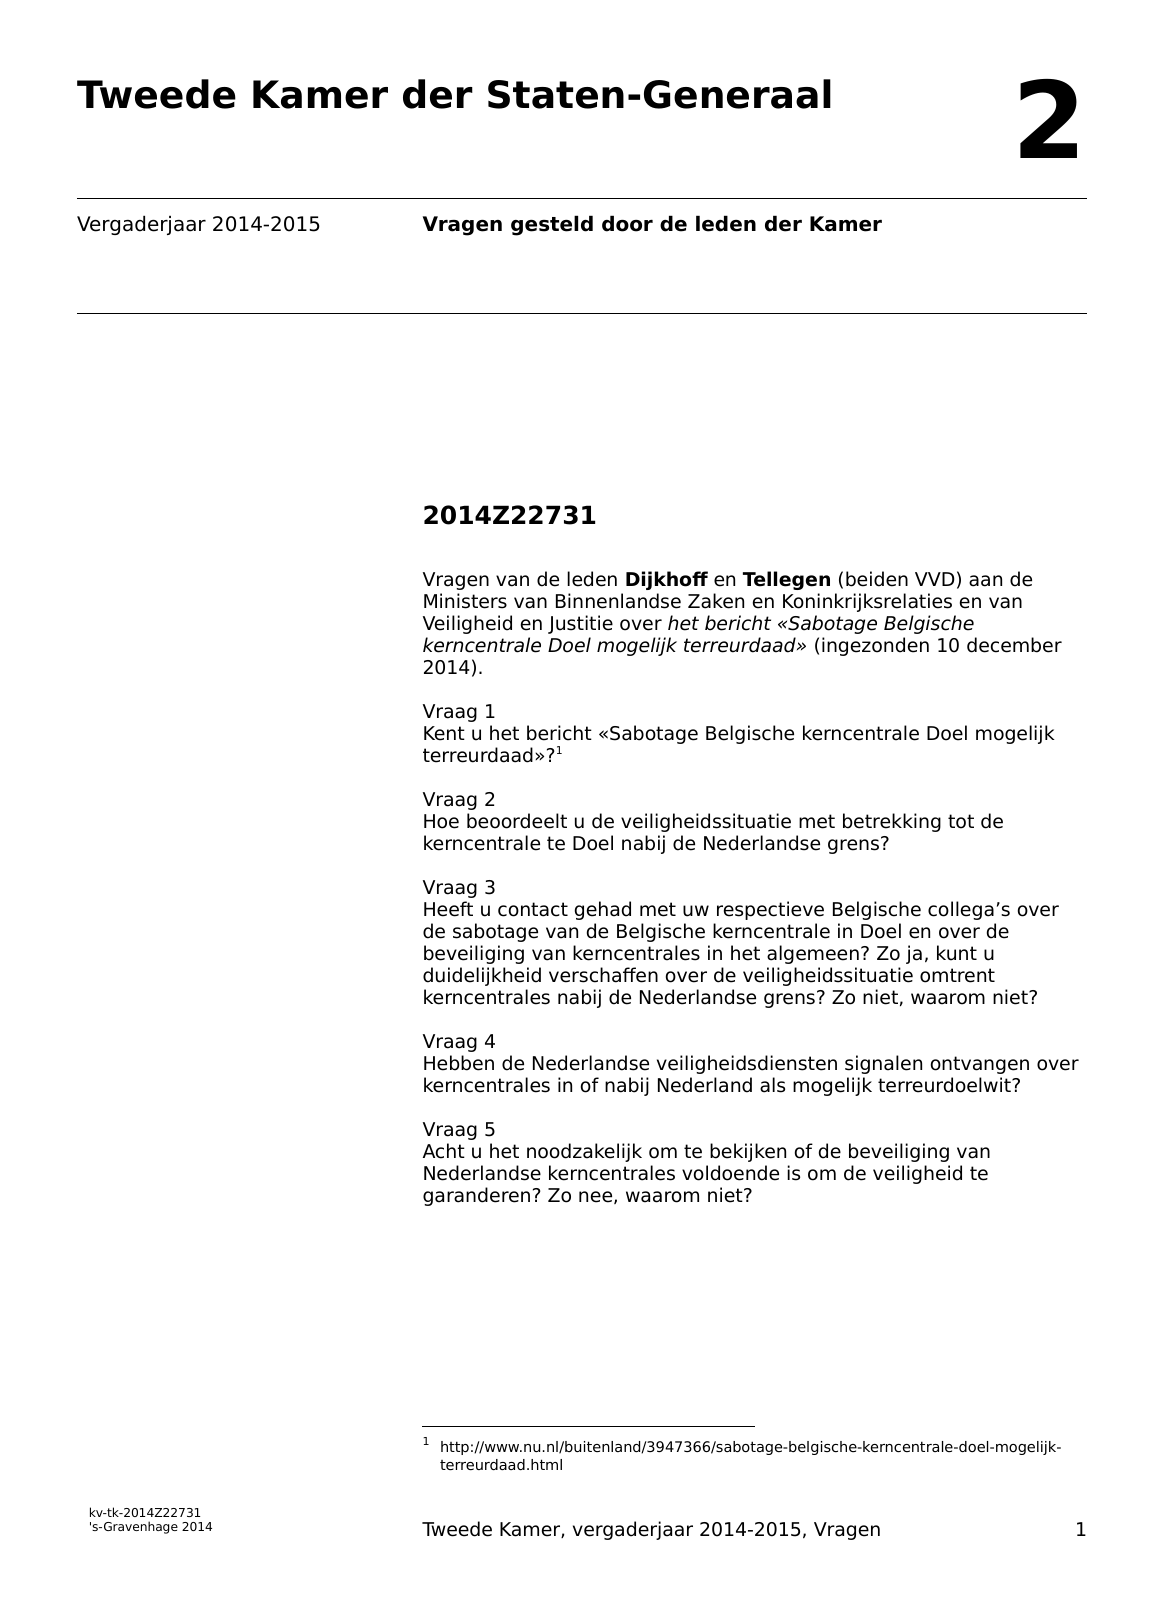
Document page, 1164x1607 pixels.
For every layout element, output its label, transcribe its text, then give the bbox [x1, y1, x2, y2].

text http://www.nu.nl/buitenland/3947366/sabotage-belgische-kerncentrale-doel-mogelijk-terreurdaad.html [422, 1435, 1087, 1474]
table_header Tweede Kamer der Staten-Generaal [77, 59, 886, 198]
text Acht u het noodzakelijk om te bekijken of de beveiliging van Nederlandse kerncentrales voldoende is om de veiligheid te garanderen? Zo nee, waarom niet? [422, 1141, 1087, 1207]
text Vraag 2 [422, 789, 1087, 811]
text Vraag 5 [422, 1119, 1087, 1141]
text Vragen van de leden Dijkhoff en Tellegen (beiden VVD) aan de Ministers van Binnenlandse Zaken en Koninkrijksrelaties en van Veiligheid en Justitie over het bericht «Sabotage Belgische kerncentrale Doel mogelijk terreurdaad» (ingezonden 10 december 2014). [422, 569, 1087, 679]
text Vraag 3 [422, 877, 1087, 899]
text 2014Z22731 [422, 501, 1087, 531]
text Vraag 4 [422, 1031, 1087, 1053]
text Heeft u contact gehad met uw respectieve Belgische collega’s over de sabotage van de Belgische kerncentrale in Doel en over de beveiliging van kerncentrales in het algemeen? Zo ja, kunt u duidelijkheid verschaffen over de veiligheidssituatie omtrent kerncentrales nabij de Nederlandse grens? Zo niet, waarom niet? [422, 899, 1087, 1009]
table_cell Vergaderjaar 2014-2015 [77, 199, 422, 313]
text Hoe beoordeelt u de veiligheidssituatie met betrekking tot de kerncentrale te Doel nabij de Nederlandse grens? [422, 811, 1087, 855]
text Hebben de Nederlandse veiligheidsdiensten signalen ontvangen over kerncentrales in of nabij Nederland als mogelijk terreurdoelwit? [422, 1053, 1087, 1097]
text kv-tk-2014Z22731 [88, 1506, 323, 1520]
text Vraag 1 [422, 701, 1087, 723]
text 's-Gravenhage 2014 [88, 1520, 323, 1534]
table_cell Vragen gesteld door de leden der Kamer [422, 199, 1087, 313]
table_header 2 [886, 59, 1087, 198]
text Kent u het bericht «Sabotage Belgische kerncentrale Doel mogelijk terreurdaad»? [422, 723, 1087, 767]
